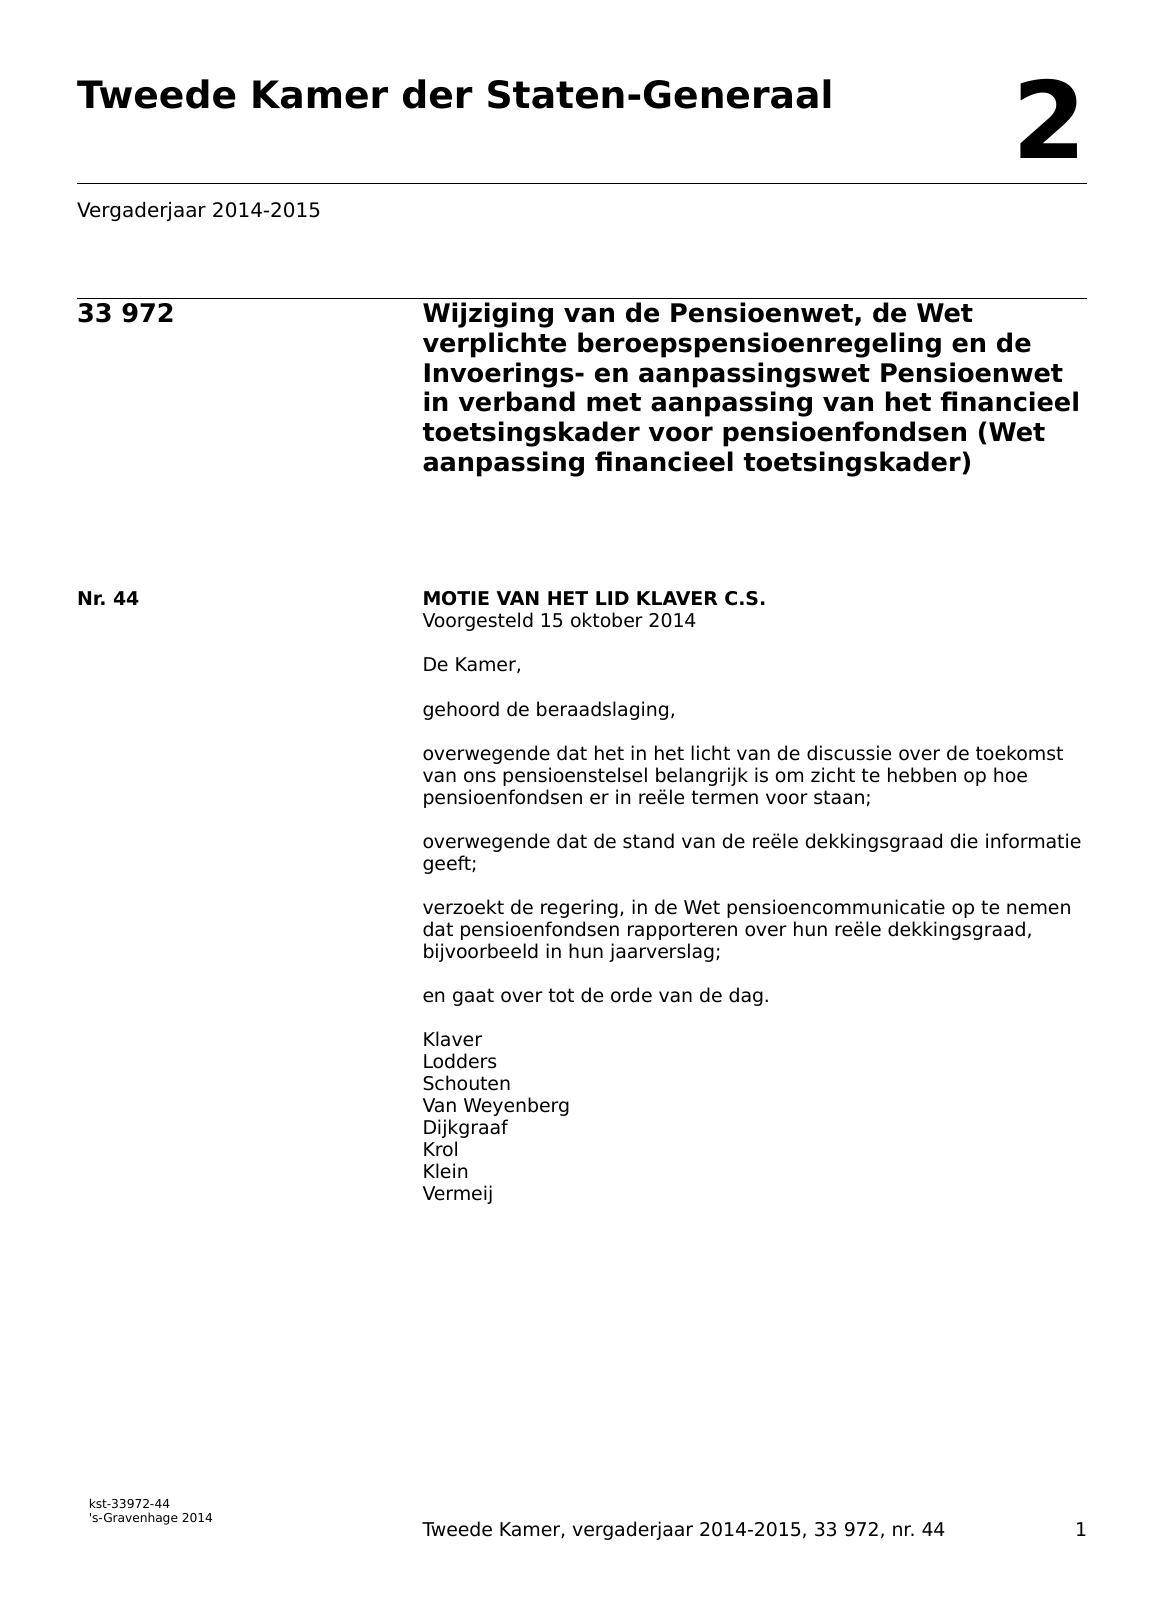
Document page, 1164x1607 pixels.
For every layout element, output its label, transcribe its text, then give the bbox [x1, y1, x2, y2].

text kst-33972-44 [88, 1497, 323, 1511]
text en gaat over tot de orde van de dag. [422, 985, 1087, 1007]
table_header Tweede Kamer der Staten-Generaal [77, 59, 886, 183]
subtitle 33 972 Wijziging van de Pensioenwet, de Wet verplichte beroepspensioenregeling en de Invoerings- en aanpassingswet Pensioenwet in verband met aanpassing van het financieel toetsingskader voor pensioenfondsen (Wet aanpassing financieel toetsingskader) [77, 299, 1087, 477]
subtitle Nr. 44 MOTIE VAN HET LID KLAVER C.S. [77, 588, 1087, 610]
table_header 2 [886, 59, 1087, 183]
text Schouten [422, 1073, 1087, 1095]
text Krol [422, 1139, 1087, 1161]
text Klaver [422, 1029, 1087, 1051]
text De Kamer, [422, 654, 1087, 676]
text Van Weyenberg [422, 1095, 1087, 1117]
text Vermeij [422, 1183, 1087, 1205]
text gehoord de beraadslaging, [422, 698, 1087, 720]
text Lodders [422, 1051, 1087, 1073]
text verzoekt de regering, in de Wet pensioencommunicatie op te nemen dat pensioenfondsen rapporteren over hun reële dekkingsgraad, bijvoorbeeld in hun jaarverslag; [422, 897, 1087, 963]
text 's-Gravenhage 2014 [88, 1511, 323, 1525]
text Dijkgraaf [422, 1117, 1087, 1139]
table_cell Vergaderjaar 2014-2015 [77, 184, 1087, 298]
text Klein [422, 1161, 1087, 1183]
text Voorgesteld 15 oktober 2014 [422, 610, 1087, 632]
text overwegende dat het in het licht van de discussie over de toekomst van ons pensioenstelsel belangrijk is om zicht te hebben op hoe pensioenfondsen er in reële termen voor staan; [422, 743, 1087, 808]
text overwegende dat de stand van de reële dekkingsgraad die informatie geeft; [422, 831, 1087, 875]
